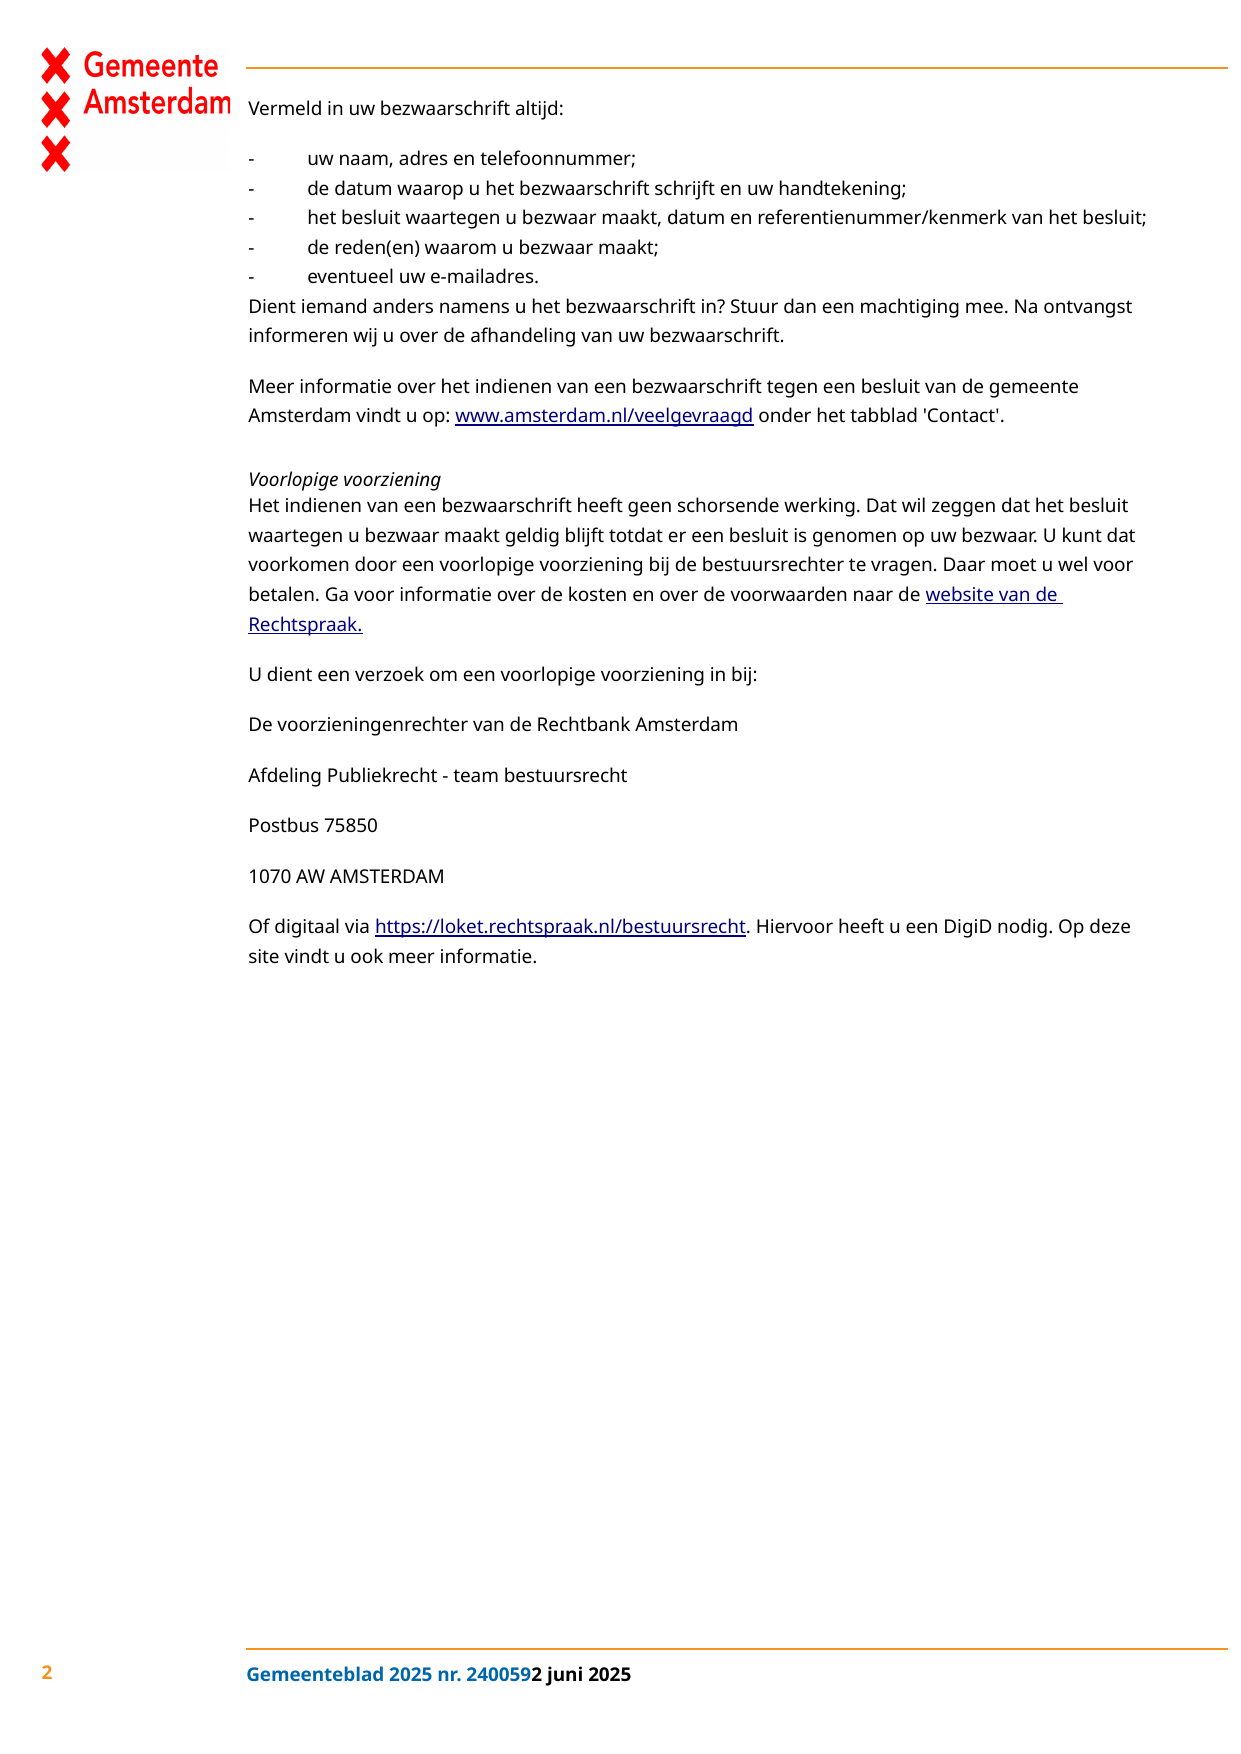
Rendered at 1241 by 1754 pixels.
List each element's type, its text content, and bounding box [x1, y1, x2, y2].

text Vermeld in uw bezwaarschrift altijd: [248, 95, 1152, 121]
text U dient een verzoek om een voorlopige voorziening in bij: [248, 661, 1152, 687]
text Of digitaal via https://loket.rechtspraak.nl/bestuursrecht. Hiervoor heeft u een DigiD nodig. Op deze site vindt u ook meer informatie. [248, 913, 1152, 968]
picture [41, 47, 231, 172]
text Meer informatie over het indienen van een bezwaarschrift tegen een besluit van de gemeente Amsterdam vindt u op: www.amsterdam.nl/veelgevraagd onder het tabblad 'Contact'. [248, 373, 1152, 428]
list de datum waarop u het bezwaarschrift schrijft en uw handtekening; [248, 175, 1152, 201]
list de reden(en) waarom u bezwaar maakt; [248, 234, 1152, 260]
list eventueel uw e-mailadres. [248, 263, 1152, 289]
text Voorlopige voorziening [248, 467, 1152, 492]
text Het indienen van een bezwaarschrift heeft geen schorsende werking. Dat wil zeggen dat het besluit waartegen u bezwaar maakt geldig blijft totdat er een besluit is genomen op uw bezwaar. U kunt dat voorkomen door een voorlopige voorziening bij de bestuursrechter te vragen. Daar moet u wel voor betalen. Ga voor informatie over de kosten en over de voorwaarden naar de website van de Rechtspraak. [248, 492, 1152, 636]
text 1070 AW AMSTERDAM [248, 863, 1152, 888]
list het besluit waartegen u bezwaar maakt, datum en referentienummer/kenmerk van het besluit; [248, 204, 1152, 230]
text De voorzieningenrechter van de Rechtbank Amsterdam [248, 712, 1152, 737]
text Afdeling Publiekrecht - team bestuursrecht [248, 762, 1152, 788]
text Dient iemand anders namens u het bezwaarschrift in? Stuur dan een machtiging mee. Na ontvangst informeren wij u over de afhandeling van uw bezwaarschrift. [248, 293, 1152, 348]
text Postbus 75850 [248, 812, 1152, 838]
list uw naam, adres en telefoonnummer; [248, 145, 1152, 171]
